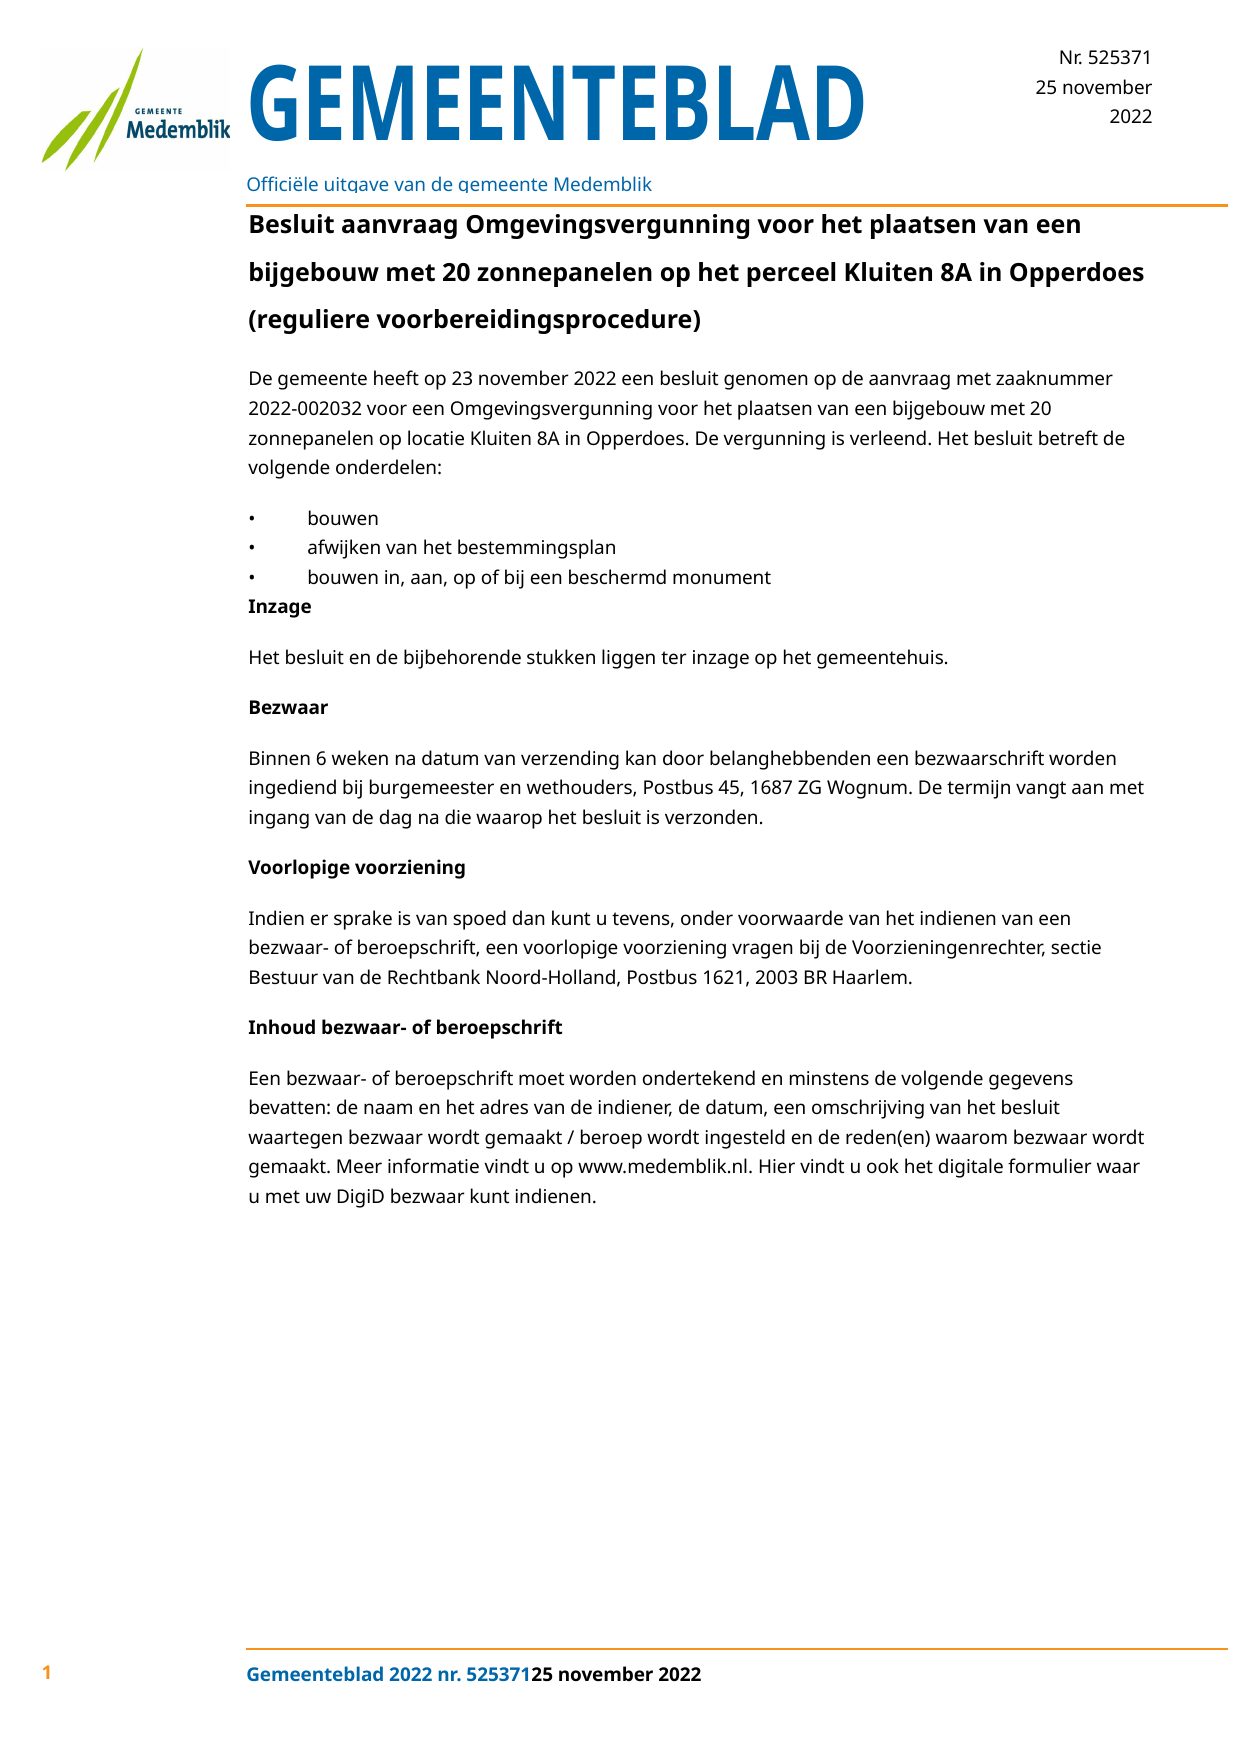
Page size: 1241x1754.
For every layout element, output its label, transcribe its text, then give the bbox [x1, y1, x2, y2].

text Voorlopige voorziening [248, 854, 1152, 880]
list afwijken van het bestemmingsplan [248, 534, 1152, 560]
text Een bezwaar- of beroepschrift moet worden ondertekend en minstens de volgende gegevens bevatten: de naam en het adres van de indiener, de datum, een omschrijving van het besluit waartegen bezwaar wordt gemaakt / beroep wordt ingesteld en de reden(en) waarom bezwaar wordt gemaakt. Meer informatie vindt u op www.medemblik.nl. Hier vindt u ook het digitale formulier waar u met uw DigiD bezwaar kunt indienen. [248, 1065, 1152, 1209]
text Indien er sprake is van spoed dan kunt u tevens, onder voorwaarde van het indienen van een bezwaar- of beroepschrift, een voorlopige voorziening vragen bij de Voorzieningenrechter, sectie Bestuur van de Rechtbank Noord-Holland, Postbus 1621, 2003 BR Haarlem. [248, 905, 1152, 989]
text Het besluit en de bijbehorende stukken liggen ter inzage op het gemeentehuis. [248, 644, 1152, 669]
text Besluit aanvraag Omgevingsvergunning voor het plaatsen van een bijgebouw met 20 zonnepanelen op het perceel Kluiten 8A in Opperdoes (reguliere voorbereidingsprocedure) [248, 207, 1152, 336]
text Inzage [248, 593, 1152, 619]
text Binnen 6 weken na datum van verzending kan door belanghebbenden een bezwaarschrift worden ingediend bij burgemeester en wethouders, Postbus 45, 1687 ZG Wognum. De termijn vangt aan met ingang van de dag na die waarop het besluit is verzonden. [248, 745, 1152, 829]
text Inhoud bezwaar- of beroepschrift [248, 1014, 1152, 1040]
picture [41, 47, 231, 172]
text De gemeente heeft op 23 november 2022 een besluit genomen op de aanvraag met zaaknummer 2022-002032 voor een Omgevingsvergunning voor het plaatsen van een bijgebouw met 20 zonnepanelen op locatie Kluiten 8A in Opperdoes. De vergunning is verleend. Het besluit betreft de volgende onderdelen: [248, 366, 1152, 480]
text Bezwaar [248, 694, 1152, 720]
list bouwen in, aan, op of bij een beschermd monument [248, 564, 1152, 589]
list bouwen [248, 505, 1152, 530]
